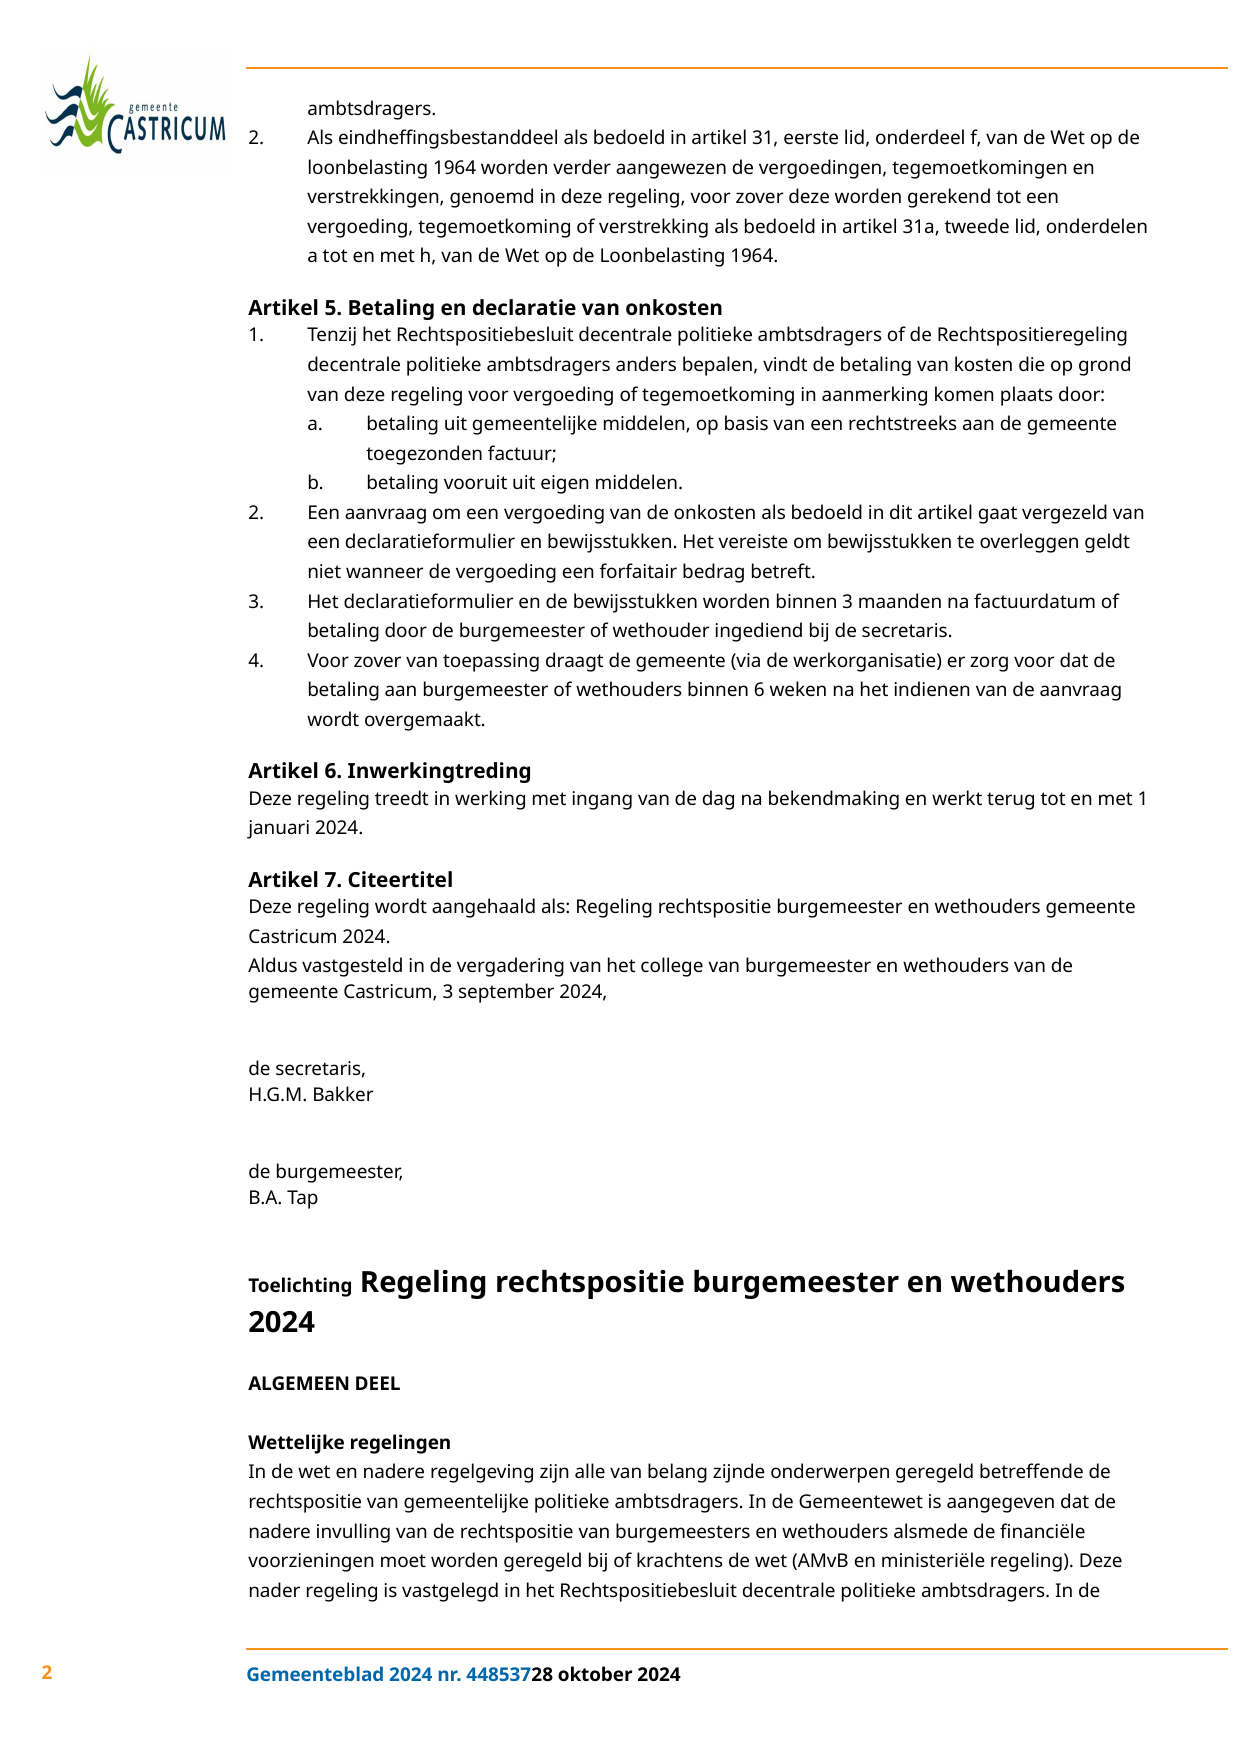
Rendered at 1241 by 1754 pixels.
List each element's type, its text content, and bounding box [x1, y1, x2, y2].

text de secretaris, [248, 1056, 1152, 1081]
text ALGEMEEN DEEL [248, 1370, 1152, 1396]
text H.G.M. Bakker [248, 1081, 1152, 1107]
list Voor zover van toepassing draagt de gemeente (via de werkorganisatie) er zorg voor dat de betaling aan burgemeester of wethouders binnen 6 weken na het indienen van de aanvraag wordt overgemaakt. [248, 647, 1152, 732]
text Deze regeling wordt aangehaald als: Regeling rechtspositie burgemeester en wethouders gemeente Castricum 2024. [248, 893, 1152, 949]
text Artikel 6. Inwerkingtreding [248, 757, 1152, 785]
text Wettelijke regelingen [248, 1429, 1152, 1455]
text B.A. Tap [248, 1184, 1152, 1210]
text Aldus vastgesteld in de vergadering van het college van burgemeester en wethouders van de gemeente Castricum, 3 september 2024, [248, 953, 1152, 1004]
list ambtsdragers. [248, 95, 1152, 121]
text Toelichting Regeling rechtspositie burgemeester en wethouders 2024 [248, 1261, 1152, 1341]
text Deze regeling treedt in werking met ingang van de dag na bekendmaking en werkt terug tot en met 1 januari 2024. [248, 785, 1152, 840]
list Een aanvraag om een vergoeding van de onkosten als bedoeld in dit artikel gaat vergezeld van een declaratieformulier en bewijsstukken. Het vereiste om bewijsstukken te overleggen geldt niet wanneer de vergoeding een forfaitair bedrag betreft. [248, 499, 1152, 584]
list betaling uit gemeentelijke middelen, op basis van een rechtstreeks aan de gemeente toegezonden factuur; [307, 410, 1152, 466]
text In de wet en nadere regelgeving zijn alle van belang zijnde onderwerpen geregeld betreffende de rechtspositie van gemeentelijke politieke ambtsdragers. In de Gemeentewet is aangegeven dat de nadere invulling van de rechtspositie van burgemeesters en wethouders alsmede de financiële voorzieningen moet worden geregeld bij of krachtens de wet (AMvB en ministeriële regeling). Deze nader regeling is vastgelegd in het Rechtspositiebesluit decentrale politieke ambtsdragers. In de [248, 1459, 1152, 1603]
list betaling vooruit uit eigen middelen. [307, 469, 1152, 495]
list Als eindheffingsbestanddeel als bedoeld in artikel 31, eerste lid, onderdeel f, van de Wet op de loonbelasting 1964 worden verder aangewezen de vergoedingen, tegemoetkomingen en verstrekkingen, genoemd in deze regeling, voor zover deze worden gerekend tot een vergoeding, tegemoetkoming of verstrekking als bedoeld in artikel 31a, tweede lid, onderdelen a tot en met h, van de Wet op de Loonbelasting 1964. [248, 124, 1152, 268]
text de burgemeester, [248, 1158, 1152, 1184]
list Tenzij het Rechtspositiebesluit decentrale politieke ambtsdragers of de Rechtspositieregeling decentrale politieke ambtsdragers anders bepalen, vindt de betaling van kosten die op grond van deze regeling voor vergoeding of tegemoetkoming in aanmerking komen plaats door: [248, 322, 1152, 406]
picture [41, 47, 231, 172]
text Artikel 5. Betaling en declaratie van onkosten [248, 293, 1152, 322]
list Het declaratieformulier en de bewijsstukken worden binnen 3 maanden na factuurdatum of betaling door de burgemeester of wethouder ingediend bij de secretaris. [248, 588, 1152, 643]
text Artikel 7. Citeertitel [248, 865, 1152, 893]
